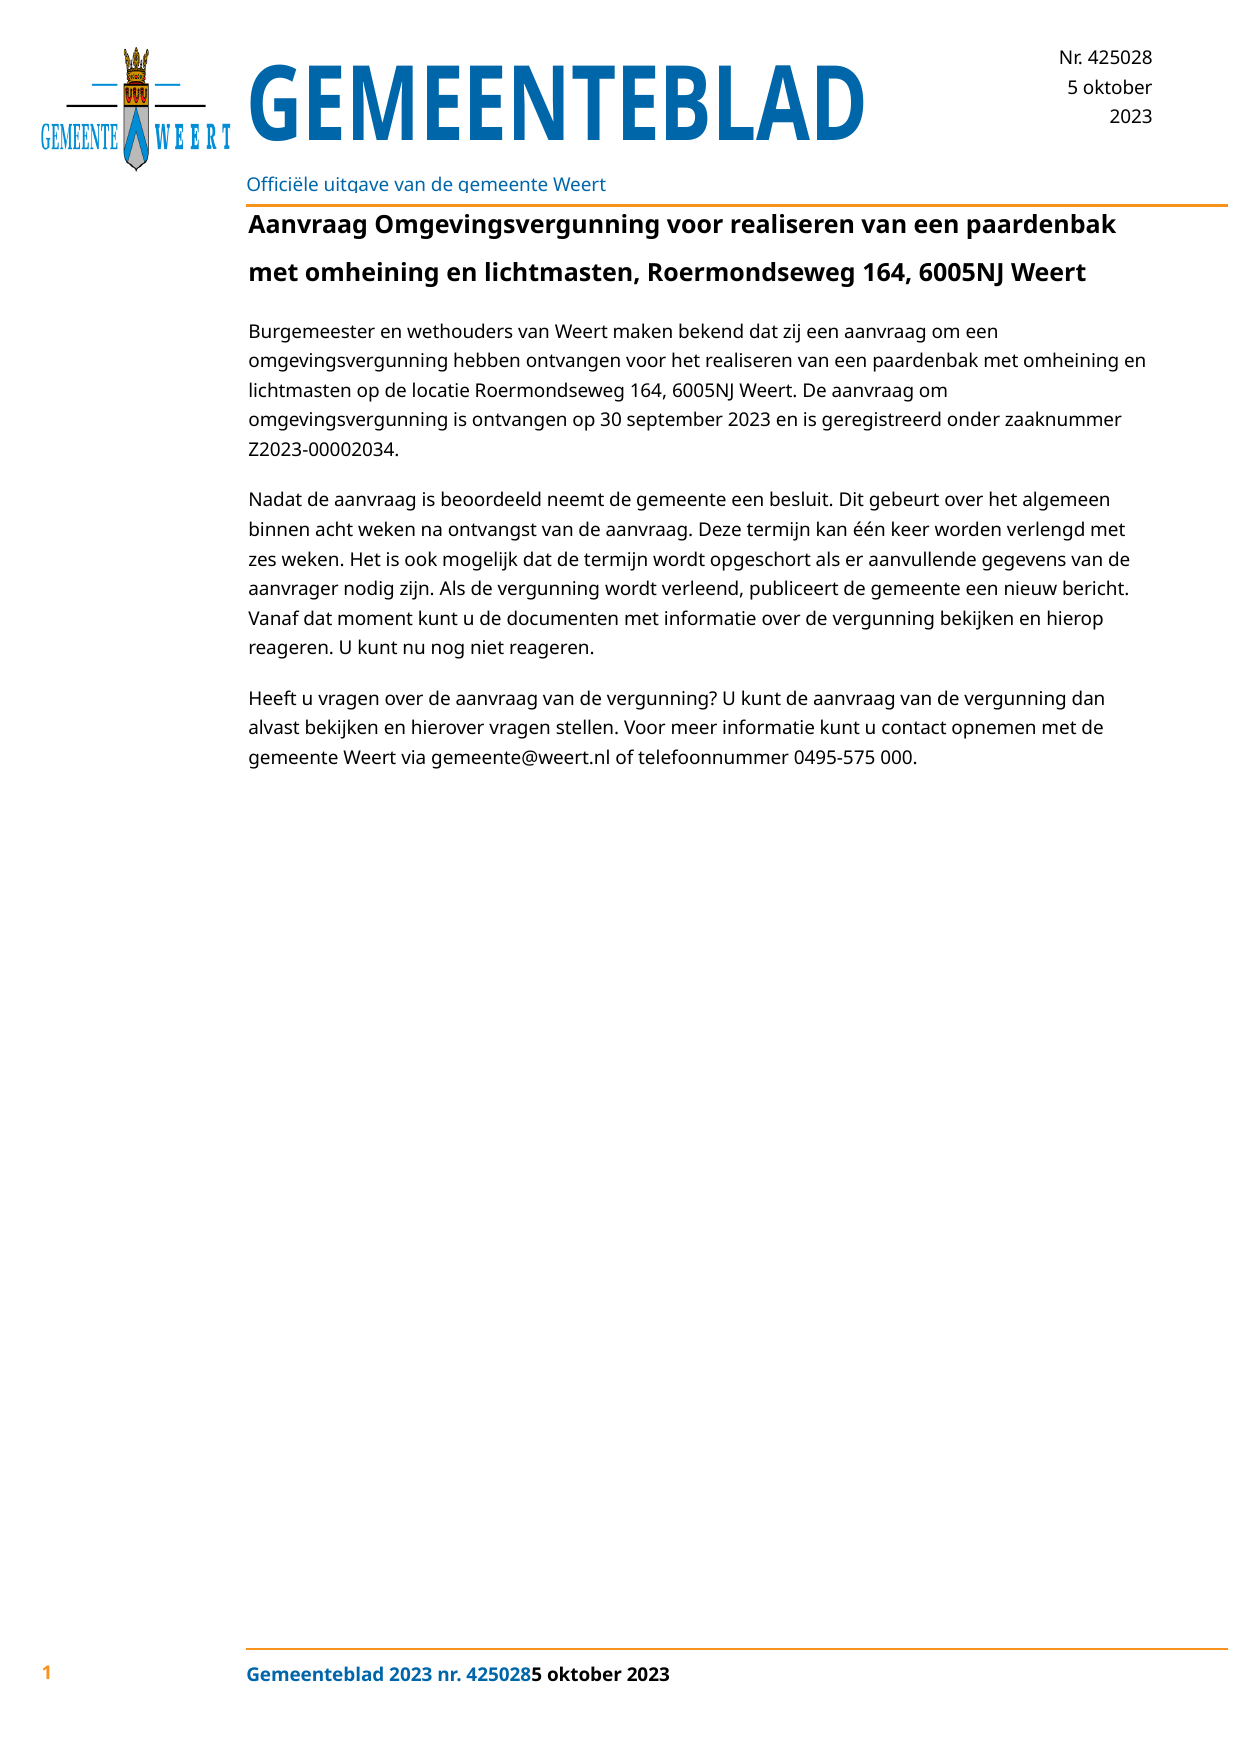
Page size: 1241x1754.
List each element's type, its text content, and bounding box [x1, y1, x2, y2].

text Aanvraag Omgevingsvergunning voor realiseren van een paardenbak met omheining en lichtmasten, Roermondseweg 164, 6005NJ Weert [248, 207, 1152, 288]
text Burgemeester en wethouders van Weert maken bekend dat zij een aanvraag om een omgevingsvergunning hebben ontvangen voor het realiseren van een paardenbak met omheining en lichtmasten op de locatie Roermondseweg 164, 6005NJ Weert. De aanvraag om omgevingsvergunning is ontvangen op 30 september 2023 en is geregistreerd onder zaaknummer Z2023-00002034. [248, 318, 1152, 462]
text Heeft u vragen over de aanvraag van de vergunning? U kunt de aanvraag van de vergunning dan alvast bekijken en hierover vragen stellen. Voor meer informatie kunt u contact opnemen met de gemeente Weert via gemeente@weert.nl of telefoonnummer 0495-575 000. [248, 685, 1152, 770]
picture [41, 47, 231, 172]
text Nadat de aanvraag is beoordeeld neemt de gemeente een besluit. Dit gebeurt over het algemeen binnen acht weken na ontvangst van de aanvraag. Deze termijn kan één keer worden verlengd met zes weken. Het is ook mogelijk dat de termijn wordt opgeschort als er aanvullende gegevens van de aanvrager nodig zijn. Als de vergunning wordt verleend, publiceert de gemeente een nieuw bericht. Vanaf dat moment kunt u de documenten met informatie over de vergunning bekijken en hierop reageren. U kunt nu nog niet reageren. [248, 487, 1152, 660]
